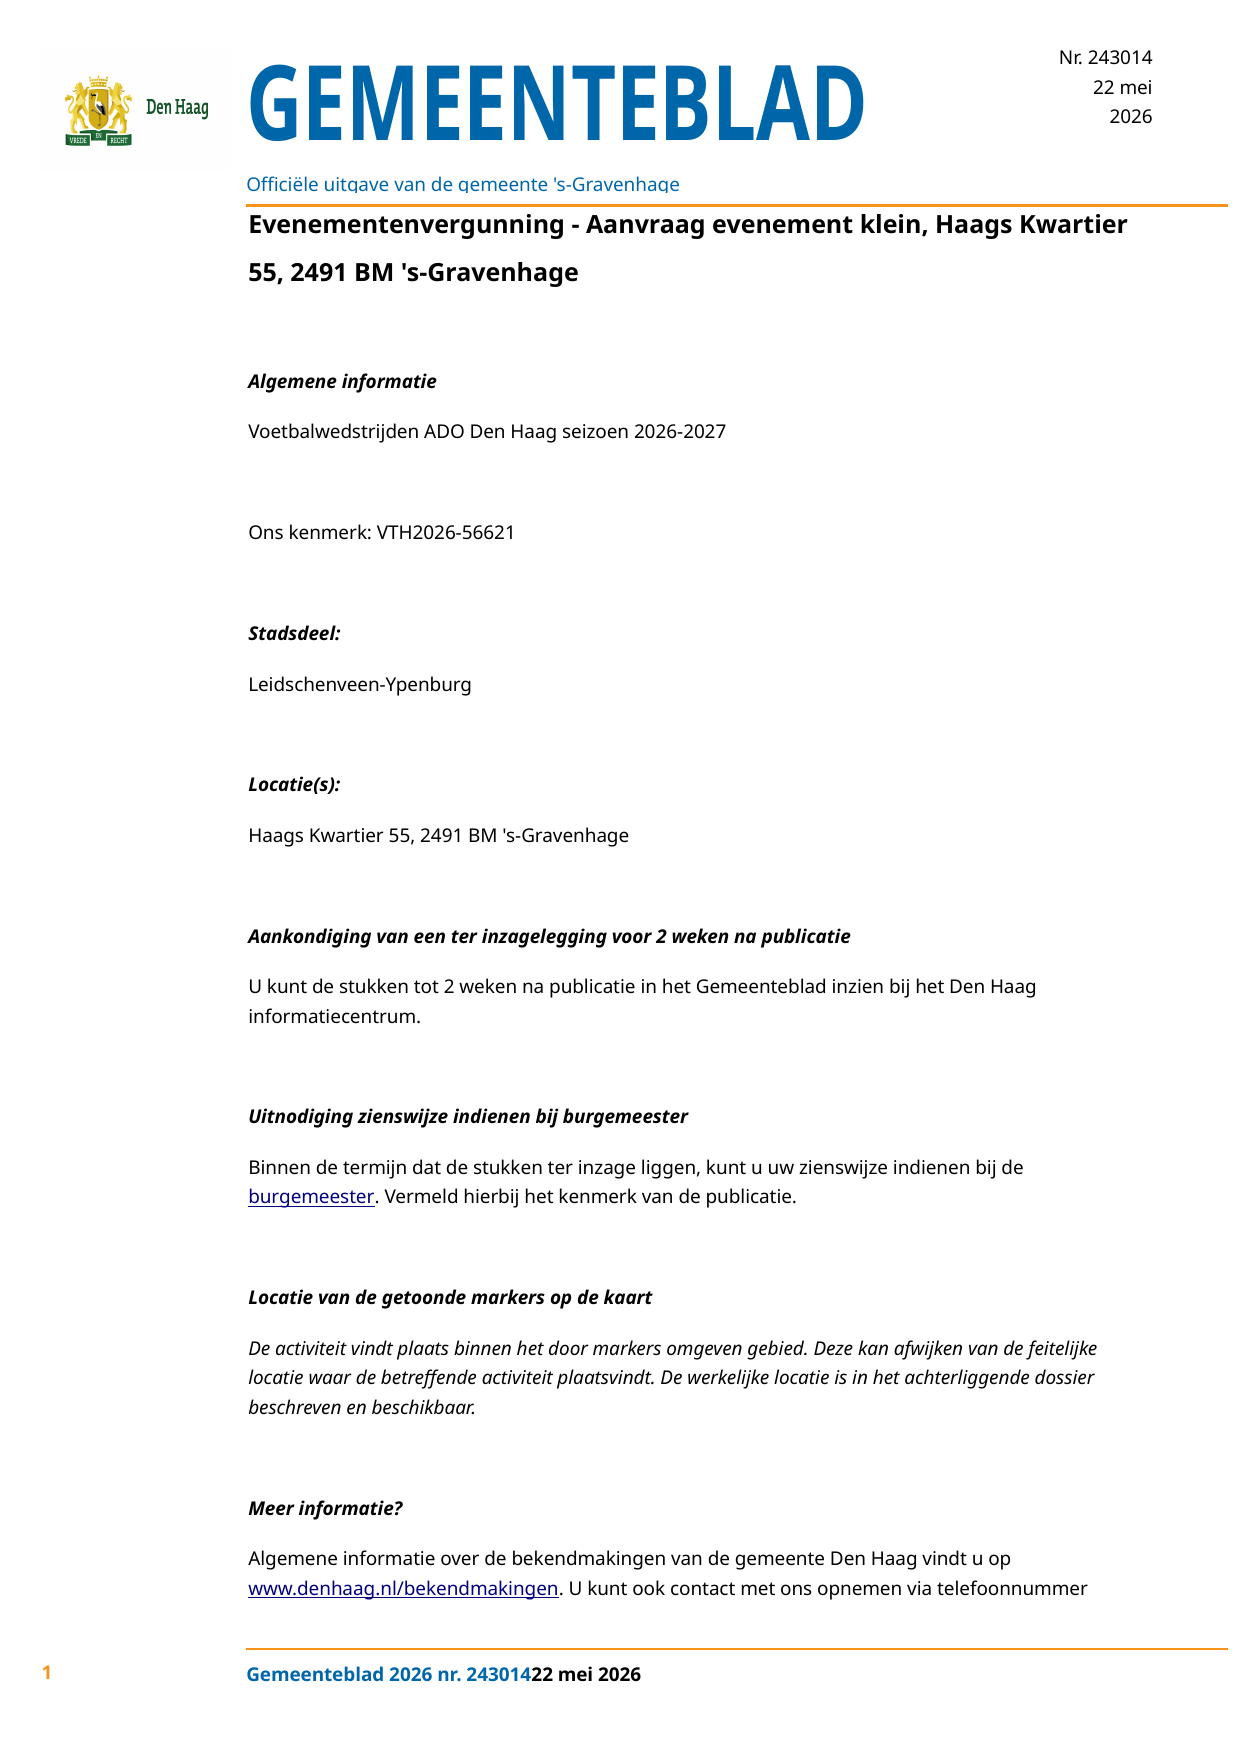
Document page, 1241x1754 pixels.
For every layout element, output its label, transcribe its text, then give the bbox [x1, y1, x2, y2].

picture [41, 47, 231, 172]
text Aankondiging van een ter inzagelegging voor 2 weken na publicatie [248, 923, 1152, 949]
text Algemene informatie over de bekendmakingen van de gemeente Den Haag vindt u op www.denhaag.nl/bekendmakingen. U kunt ook contact met ons opnemen via telefoonnummer [248, 1545, 1152, 1601]
text Locatie(s): [248, 772, 1152, 797]
text U kunt de stukken tot 2 weken na publicatie in het Gemeenteblad inzien bij het Den Haag informatiecentrum. [248, 973, 1152, 1029]
text Algemene informatie [248, 368, 1152, 394]
text Stadsdeel: [248, 620, 1152, 646]
text Meer informatie? [248, 1495, 1152, 1521]
text Haags Kwartier 55, 2491 BM 's-Gravenhage [248, 822, 1152, 848]
text Leidschenveen-Ypenburg [248, 671, 1152, 697]
text Locatie van de getoonde markers op de kaart [248, 1284, 1152, 1310]
text Voetbalwedstrijden ADO Den Haag seizoen 2026-2027 [248, 419, 1152, 444]
text Ons kenmerk: VTH2026-56621 [248, 519, 1152, 545]
text Evenementenvergunning - Aanvraag evenement klein, Haags Kwartier 55, 2491 BM 's-Gravenhage [248, 207, 1152, 288]
text Uitnodiging zienswijze indienen bij burgemeester [248, 1104, 1152, 1129]
text Binnen de termijn dat de stukken ter inzage liggen, kunt u uw zienswijze indienen bij de burgemeester. Vermeld hierbij het kenmerk van de publicatie. [248, 1154, 1152, 1209]
text De activiteit vindt plaats binnen het door markers omgeven gebied. Deze kan afwijken van de feitelijke locatie waar de betreffende activiteit plaatsvindt. De werkelijke locatie is in het achterliggende dossier beschreven en beschikbaar. [248, 1335, 1152, 1420]
